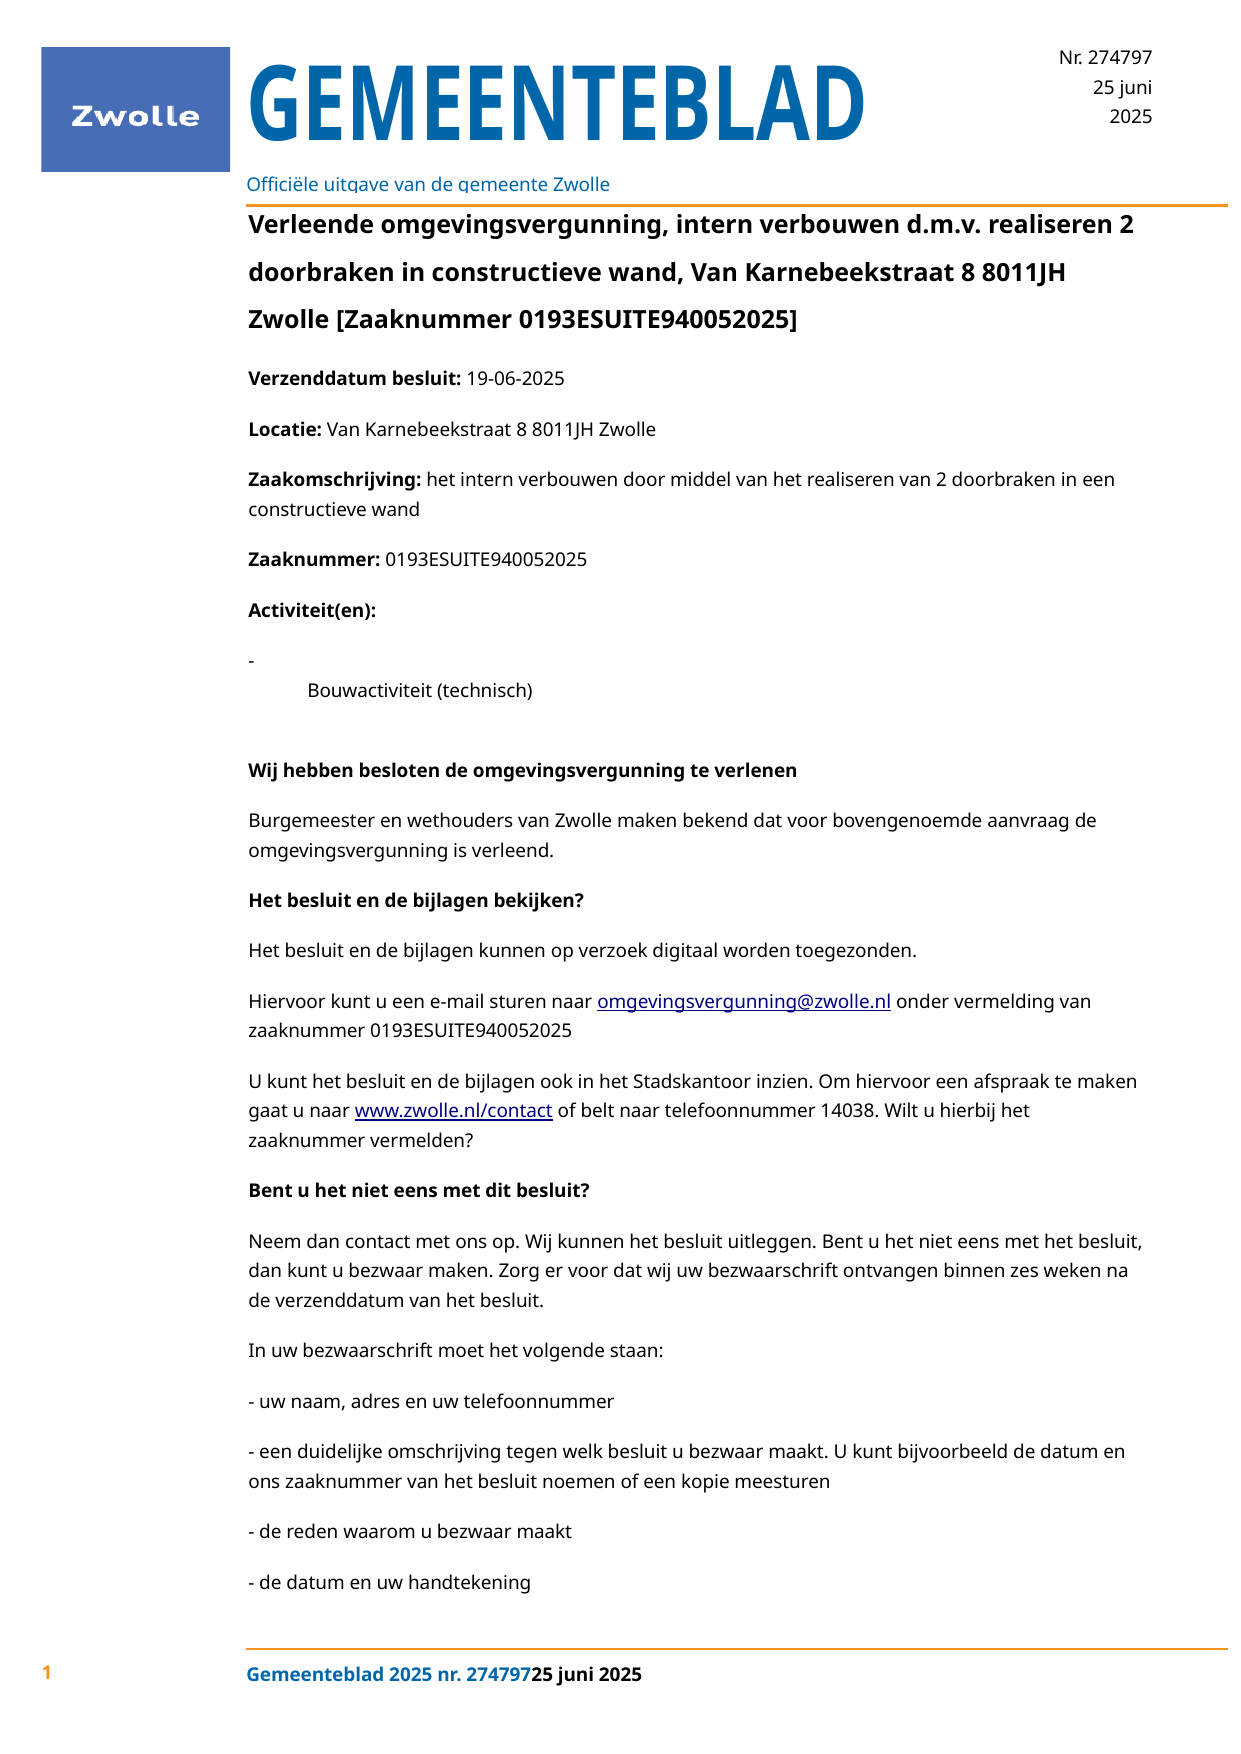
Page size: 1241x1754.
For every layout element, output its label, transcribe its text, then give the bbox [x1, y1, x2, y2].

text Neem dan contact met ons op. Wij kunnen het besluit uitleggen. Bent u het niet eens met het besluit, dan kunt u bezwaar maken. Zorg er voor dat wij uw bezwaarschrift ontvangen binnen zes weken na de verzenddatum van het besluit. [248, 1228, 1152, 1313]
text - de datum en uw handtekening [248, 1569, 1152, 1594]
text - een duidelijke omschrijving tegen welk besluit u bezwaar maakt. U kunt bijvoorbeeld de datum en ons zaaknummer van het besluit noemen of een kopie meesturen [248, 1438, 1152, 1494]
text - de reden waarom u bezwaar maakt [248, 1518, 1152, 1544]
text Het besluit en de bijlagen kunnen op verzoek digitaal worden toegezonden. [248, 938, 1152, 963]
text Burgemeester en wethouders van Zwolle maken bekend dat voor bovengenoemde aanvraag de omgevingsvergunning is verleend. [248, 807, 1152, 862]
text Locatie: Van Karnebeekstraat 8 8011JH Zwolle [248, 416, 1152, 442]
text Het besluit en de bijlagen bekijken? [248, 887, 1152, 913]
text Wij hebben besloten de omgevingsvergunning te verlenen [248, 757, 1152, 782]
text Activiteit(en): [248, 597, 1152, 622]
text In uw bezwaarschrift moet het volgende staan: [248, 1338, 1152, 1363]
text Verzenddatum besluit: 19-06-2025 [248, 366, 1152, 391]
text U kunt het besluit en de bijlagen ook in het Stadskantoor inzien. Om hiervoor een afspraak te maken gaat u naar www.zwolle.nl/contact of belt naar telefoonnummer 14038. Wilt u hierbij het zaaknummer vermelden? [248, 1068, 1152, 1153]
list Bouwactiviteit (technisch) [248, 677, 1152, 702]
picture [41, 47, 231, 172]
text Verleende omgevingsvergunning, intern verbouwen d.m.v. realiseren 2 doorbraken in constructieve wand, Van Karnebeekstraat 8 8011JH Zwolle [Zaaknummer 0193ESUITE940052025] [248, 207, 1152, 336]
text Bent u het niet eens met dit besluit? [248, 1178, 1152, 1203]
text Zaaknummer: 0193ESUITE940052025 [248, 546, 1152, 572]
text Hiervoor kunt u een e-mail sturen naar omgevingsvergunning@zwolle.nl onder vermelding van zaaknummer 0193ESUITE940052025 [248, 988, 1152, 1043]
text - uw naam, adres en uw telefoonnummer [248, 1388, 1152, 1414]
text Zaakomschrijving: het intern verbouwen door middel van het realiseren van 2 doorbraken in een constructieve wand [248, 466, 1152, 522]
